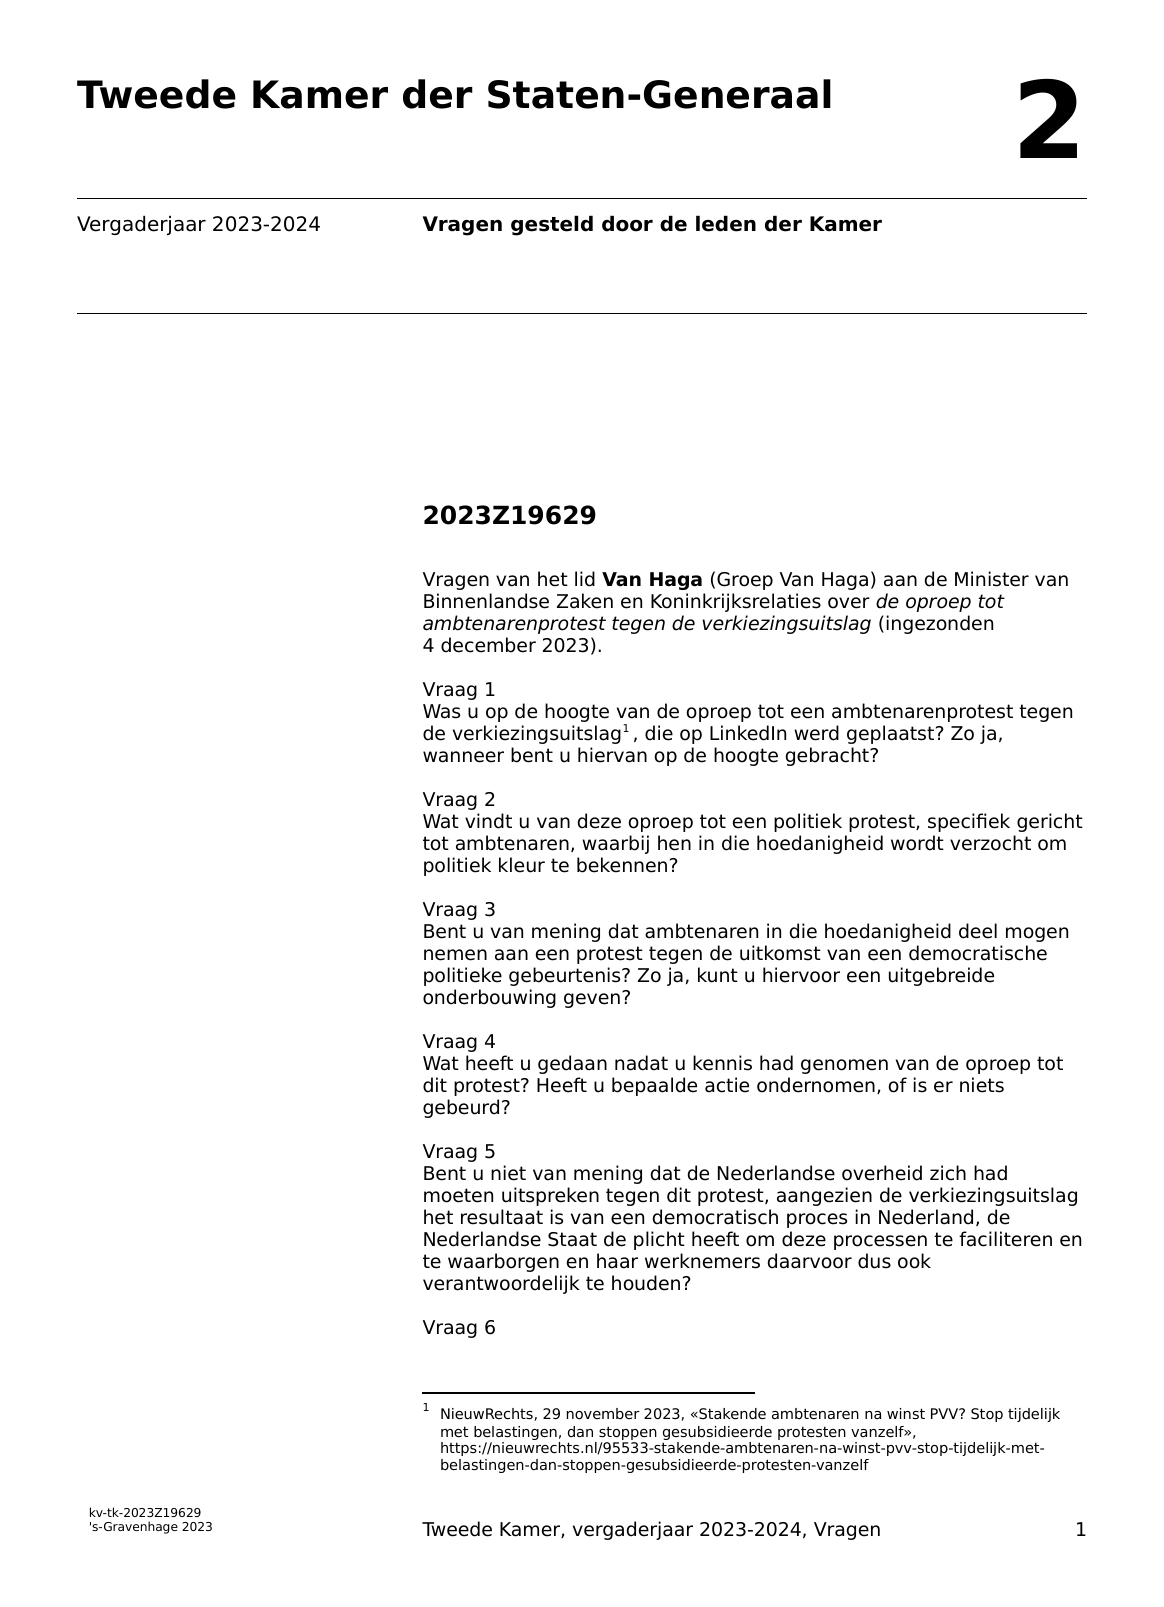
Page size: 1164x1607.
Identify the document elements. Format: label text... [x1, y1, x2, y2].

text Wat heeft u gedaan nadat u kennis had genomen van de oproep tot dit protest? Heeft u bepaalde actie ondernomen, of is er niets gebeurd? [422, 1053, 1087, 1119]
text Wat vindt u van deze oproep tot een politiek protest, specifiek gericht tot ambtenaren, waarbij hen in die hoedanigheid wordt verzocht om politiek kleur te bekennen? [422, 811, 1087, 877]
text Vragen van het lid Van Haga (Groep Van Haga) aan de Minister van Binnenlandse Zaken en Koninkrijksrelaties over de oproep tot ambtenarenprotest tegen de verkiezingsuitslag (ingezonden 4 december 2023). [422, 569, 1087, 657]
text Vraag 2 [422, 789, 1087, 811]
text Bent u van mening dat ambtenaren in die hoedanigheid deel mogen nemen aan een protest tegen de uitkomst van een democratische politieke gebeurtenis? Zo ja, kunt u hiervoor een uitgebreide onderbouwing geven? [422, 921, 1087, 1009]
table_cell Vergaderjaar 2023-2024 [77, 199, 422, 313]
text Vraag 1 [422, 679, 1087, 701]
text Vraag 4 [422, 1031, 1087, 1053]
text Vraag 5 [422, 1141, 1087, 1163]
text Was u op de hoogte van de oproep tot een ambtenarenprotest tegen de verkiezingsuitslag, die op LinkedIn werd geplaatst? Zo ja, wanneer bent u hiervan op de hoogte gebracht? [422, 701, 1087, 767]
table_header 2 [886, 59, 1087, 198]
text Vraag 3 [422, 899, 1087, 921]
text Vraag 6 [422, 1317, 1087, 1339]
text Bent u niet van mening dat de Nederlandse overheid zich had moeten uitspreken tegen dit protest, aangezien de verkiezingsuitslag het resultaat is van een democratisch proces in Nederland, de Nederlandse Staat de plicht heeft om deze processen te faciliteren en te waarborgen en haar werknemers daarvoor dus ook verantwoordelijk te houden? [422, 1163, 1087, 1295]
text 2023Z19629 [422, 501, 1087, 531]
table_header Tweede Kamer der Staten-Generaal [77, 59, 886, 198]
table_cell Vragen gesteld door de leden der Kamer [422, 199, 1087, 313]
text kv-tk-2023Z19629 [88, 1506, 323, 1520]
text 's-Gravenhage 2023 [88, 1520, 323, 1534]
text NieuwRechts, 29 november 2023, «Stakende ambtenaren na winst PVV? Stop tijdelijk met belastingen, dan stoppen gesubsidieerde protesten vanzelf», https://nieuwrechts.nl/95533-stakende-ambtenaren-na-winst-pvv-stop-tijdelijk-met-belastingen-dan-stoppen-gesubsidieerde-protesten-vanzelf [422, 1402, 1087, 1474]
